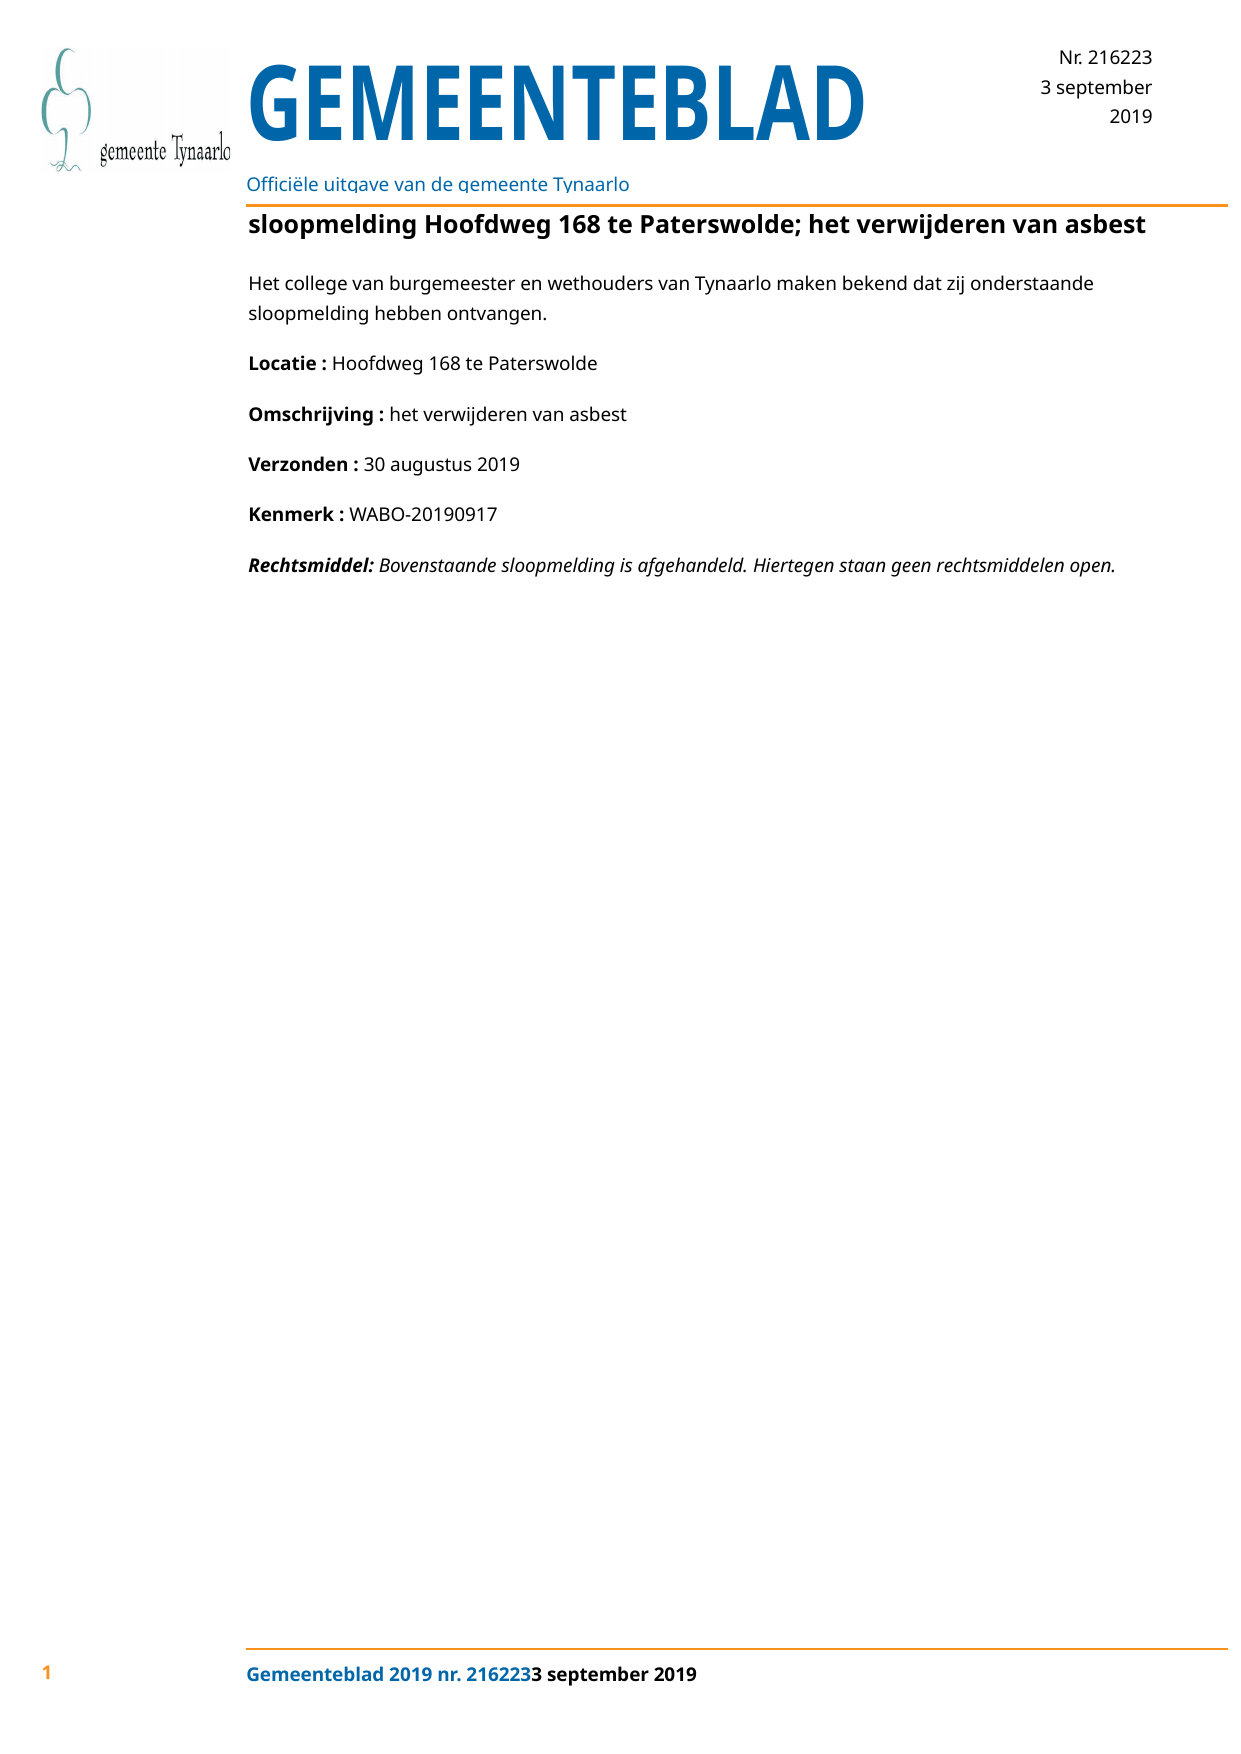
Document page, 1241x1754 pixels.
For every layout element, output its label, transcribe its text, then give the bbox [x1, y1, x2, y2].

text Omschrijving : het verwijderen van asbest [248, 401, 1152, 426]
picture [41, 47, 231, 172]
text Het college van burgemeester en wethouders van Tynaarlo maken bekend dat zij onderstaande sloopmelding hebben ontvangen. [248, 270, 1152, 326]
text Locatie : Hoofdweg 168 te Paterswolde [248, 350, 1152, 376]
text Rechtsmiddel: Bovenstaande sloopmelding is afgehandeld. Hiertegen staan geen rechtsmiddelen open. [248, 552, 1152, 578]
text sloopmelding Hoofdweg 168 te Paterswolde; het verwijderen van asbest [248, 207, 1152, 241]
text Verzonden : 30 augustus 2019 [248, 451, 1152, 477]
text Kenmerk : WABO-20190917 [248, 502, 1152, 527]
